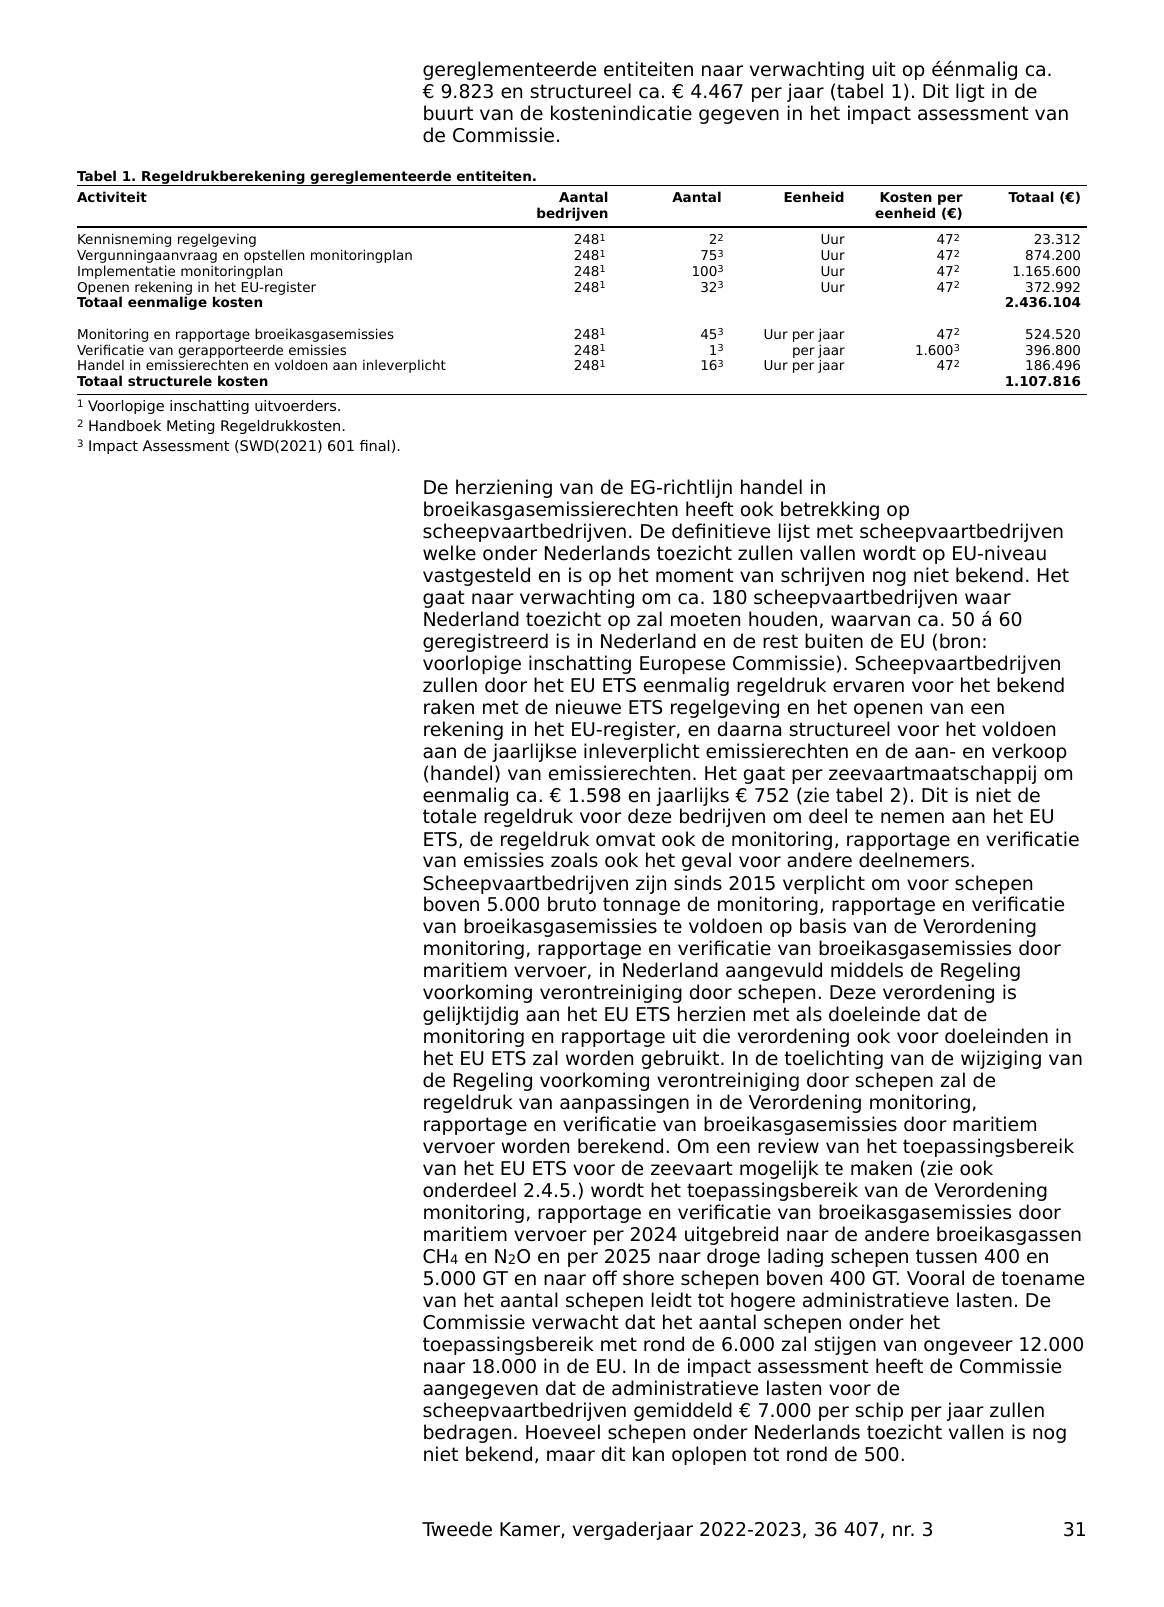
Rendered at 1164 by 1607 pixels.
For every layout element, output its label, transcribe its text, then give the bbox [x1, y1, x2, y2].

table_cell Monitoring en rapportage broeikasgasemissies [77, 327, 496, 342]
table_cell per jaar [732, 342, 850, 358]
table_cell 1003 [614, 264, 732, 279]
table_cell Activiteit [77, 186, 496, 226]
table_cell [496, 295, 614, 311]
table_cell 472 [850, 279, 968, 295]
table_cell 2481 [496, 228, 614, 248]
table_cell 472 [850, 327, 968, 342]
table_cell 13 [614, 342, 732, 358]
table_cell 186.496 [969, 358, 1087, 374]
table_cell 472 [850, 228, 968, 248]
table_cell Uur per jaar [732, 327, 850, 342]
table_cell 2.436.104 [969, 295, 1087, 311]
table_cell [614, 311, 732, 327]
table_cell [732, 374, 850, 394]
table_cell Eenheid [732, 186, 850, 226]
table_cell [732, 311, 850, 327]
table_cell Kosten per eenheid (€) [850, 186, 968, 226]
table_cell 453 [614, 327, 732, 342]
table_cell 323 [614, 279, 732, 295]
table_cell 23.312 [969, 228, 1087, 248]
table_cell 524.520 [969, 327, 1087, 342]
table_cell [969, 311, 1087, 327]
table_cell 1 Voorlopige inschatting uitvoerders. 2 Handboek Meting Regeldrukkosten. 3 Impact Assessment (SWD(2021) 601 final). [77, 395, 1087, 454]
table_cell Uur [732, 264, 850, 279]
table_cell 1.107.816 [969, 374, 1087, 394]
table_cell Totaal structurele kosten [77, 374, 496, 394]
table_cell 874.200 [969, 248, 1087, 264]
table_cell 472 [850, 264, 968, 279]
table_cell 472 [850, 248, 968, 264]
table_cell Uur [732, 248, 850, 264]
table_cell [732, 295, 850, 311]
table_cell 2481 [496, 264, 614, 279]
table_cell Openen rekening in het EU-register [77, 279, 496, 295]
text De herziening van de EG-richtlijn handel in broeikasgasemissierechten heeft ook betrekking op scheepvaartbedrijven. De definitieve lijst met scheepvaartbedrijven welke onder Nederlands toezicht zullen vallen wordt op EU-niveau vastgesteld en is op het moment van schrijven nog niet bekend. Het gaat naar verwachting om ca. 180 scheepvaartbedrijven waar Nederland toezicht op zal moeten houden, waarvan ca. 50 á 60 geregistreerd is in Nederland en de rest buiten de EU (bron: voorlopige inschatting Europese Commissie). Scheepvaartbedrijven zullen door het EU ETS eenmalig regeldruk ervaren voor het bekend raken met de nieuwe ETS regelgeving en het openen van een rekening in het EU-register, en daarna structureel voor het voldoen aan de jaarlijkse inleverplicht emissierechten en de aan- en verkoop (handel) van emissierechten. Het gaat per zeevaartmaatschappij om eenmalig ca. € 1.598 en jaarlijks € 752 (zie tabel 2). Dit is niet de totale regeldruk voor deze bedrijven om deel te nemen aan het EU ETS, de regeldruk omvat ook de monitoring, rapportage en verificatie van emissies zoals ook het geval voor andere deelnemers. Scheepvaartbedrijven zijn sinds 2015 verplicht om voor schepen boven 5.000 bruto tonnage de monitoring, rapportage en verificatie van broeikasgasemissies te voldoen op basis van de Verordening monitoring, rapportage en verificatie van broeikasgasemissies door maritiem vervoer, in Nederland aangevuld middels de Regeling voorkoming verontreiniging door schepen. Deze verordening is gelijktijdig aan het EU ETS herzien met als doeleinde dat de monitoring en rapportage uit die verordening ook voor doeleinden in het EU ETS zal worden gebruikt. In de toelichting van de wijziging van de Regeling voorkoming verontreiniging door schepen zal de regeldruk van aanpassingen in de Verordening monitoring, rapportage en verificatie van broeikasgasemissies door maritiem vervoer worden berekend. Om een review van het toepassingsbereik van het EU ETS voor de zeevaart mogelijk te maken (zie ook onderdeel 2.4.5.) wordt het toepassingsbereik van de Verordening monitoring, rapportage en verificatie van broeikasgasemissies door maritiem vervoer per 2024 uitgebreid naar de andere broeikasgassen CH4 en N2O en per 2025 naar droge lading schepen tussen 400 en 5.000 GT en naar off shore schepen boven 400 GT. Vooral de toename van het aantal schepen leidt tot hogere administratieve lasten. De Commissie verwacht dat het aantal schepen onder het toepassingsbereik met rond de 6.000 zal stijgen van ongeveer 12.000 naar 18.000 in de EU. In de impact assessment heeft de Commissie aangegeven dat de administratieve lasten voor de scheepvaartbedrijven gemiddeld € 7.000 per schip per jaar zullen bedragen. Hoeveel schepen onder Nederlands toezicht vallen is nog niet bekend, maar dit kan oplopen tot rond de 500. [422, 477, 1087, 1466]
table_cell 2481 [496, 342, 614, 358]
table_cell 163 [614, 358, 732, 374]
table_cell [496, 374, 614, 394]
table_cell 22 [614, 228, 732, 248]
table_cell Kennisneming regelgeving [77, 228, 496, 248]
table_cell Vergunningaanvraag en opstellen monitoringplan [77, 248, 496, 264]
table_cell Aantal [614, 186, 732, 226]
table_cell 2481 [496, 248, 614, 264]
table_cell Totaal (€) [969, 186, 1087, 226]
table_cell 2481 [496, 358, 614, 374]
table_cell [77, 311, 496, 327]
table_header Tabel 1. Regeldrukberekening gereglementeerde entiteiten. [77, 169, 1087, 184]
table_cell Totaal eenmalige kosten [77, 295, 496, 311]
table_cell 472 [850, 358, 968, 374]
table_cell 753 [614, 248, 732, 264]
table_cell 372.992 [969, 279, 1087, 295]
table_cell Uur [732, 279, 850, 295]
table_cell 1.165.600 [969, 264, 1087, 279]
table_cell 2481 [496, 279, 614, 295]
table_cell Implementatie monitoringplan [77, 264, 496, 279]
text gereglementeerde entiteiten naar verwachting uit op éénmalig ca. € 9.823 en structureel ca. € 4.467 per jaar (tabel 1). Dit ligt in de buurt van de kostenindicatie gegeven in het impact assessment van de Commissie. [422, 59, 1087, 147]
table_cell Verificatie van gerapporteerde emissies [77, 342, 496, 358]
table_cell 2481 [496, 327, 614, 342]
table_cell [614, 295, 732, 311]
table_cell [614, 374, 732, 394]
table_cell [496, 311, 614, 327]
table_cell 1.6003 [850, 342, 968, 358]
table_cell 396.800 [969, 342, 1087, 358]
table_cell Uur [732, 228, 850, 248]
table_cell Handel in emissierechten en voldoen aan inleverplicht [77, 358, 496, 374]
table_cell Uur per jaar [732, 358, 850, 374]
table_cell [850, 311, 968, 327]
table_cell [850, 295, 968, 311]
table_cell Aantal bedrijven [496, 186, 614, 226]
table_cell [850, 374, 968, 394]
